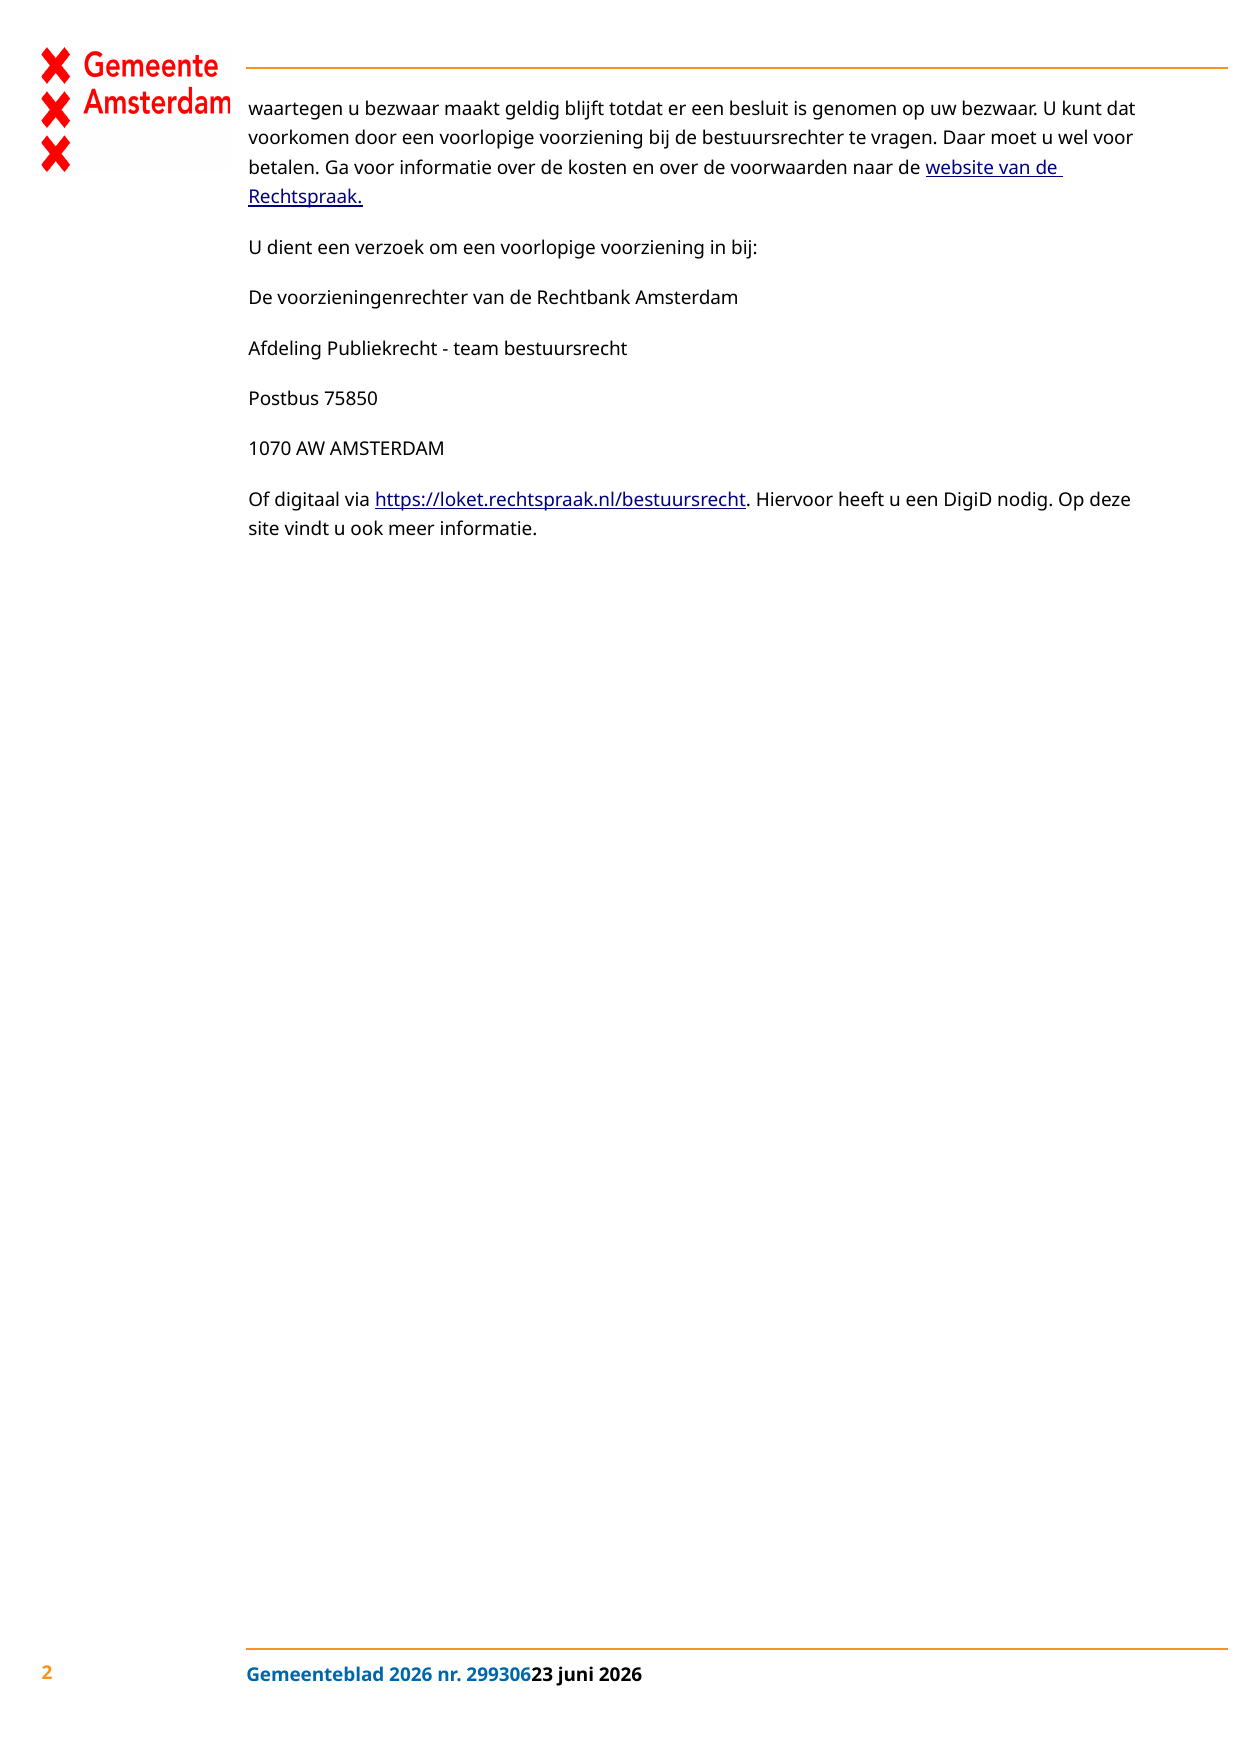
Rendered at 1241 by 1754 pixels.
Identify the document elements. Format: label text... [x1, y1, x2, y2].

picture [41, 47, 231, 172]
text Postbus 75850 [248, 385, 1152, 411]
text waartegen u bezwaar maakt geldig blijft totdat er een besluit is genomen op uw bezwaar. U kunt dat voorkomen door een voorlopige voorziening bij de bestuursrechter te vragen. Daar moet u wel voor betalen. Ga voor informatie over de kosten en over de voorwaarden naar de website van de Rechtspraak. [248, 95, 1152, 209]
text 1070 AW AMSTERDAM [248, 436, 1152, 461]
text Afdeling Publiekrecht - team bestuursrecht [248, 335, 1152, 361]
text Of digitaal via https://loket.rechtspraak.nl/bestuursrecht. Hiervoor heeft u een DigiD nodig. Op deze site vindt u ook meer informatie. [248, 486, 1152, 541]
text U dient een verzoek om een voorlopige voorziening in bij: [248, 234, 1152, 260]
text De voorzieningenrechter van de Rechtbank Amsterdam [248, 284, 1152, 310]
